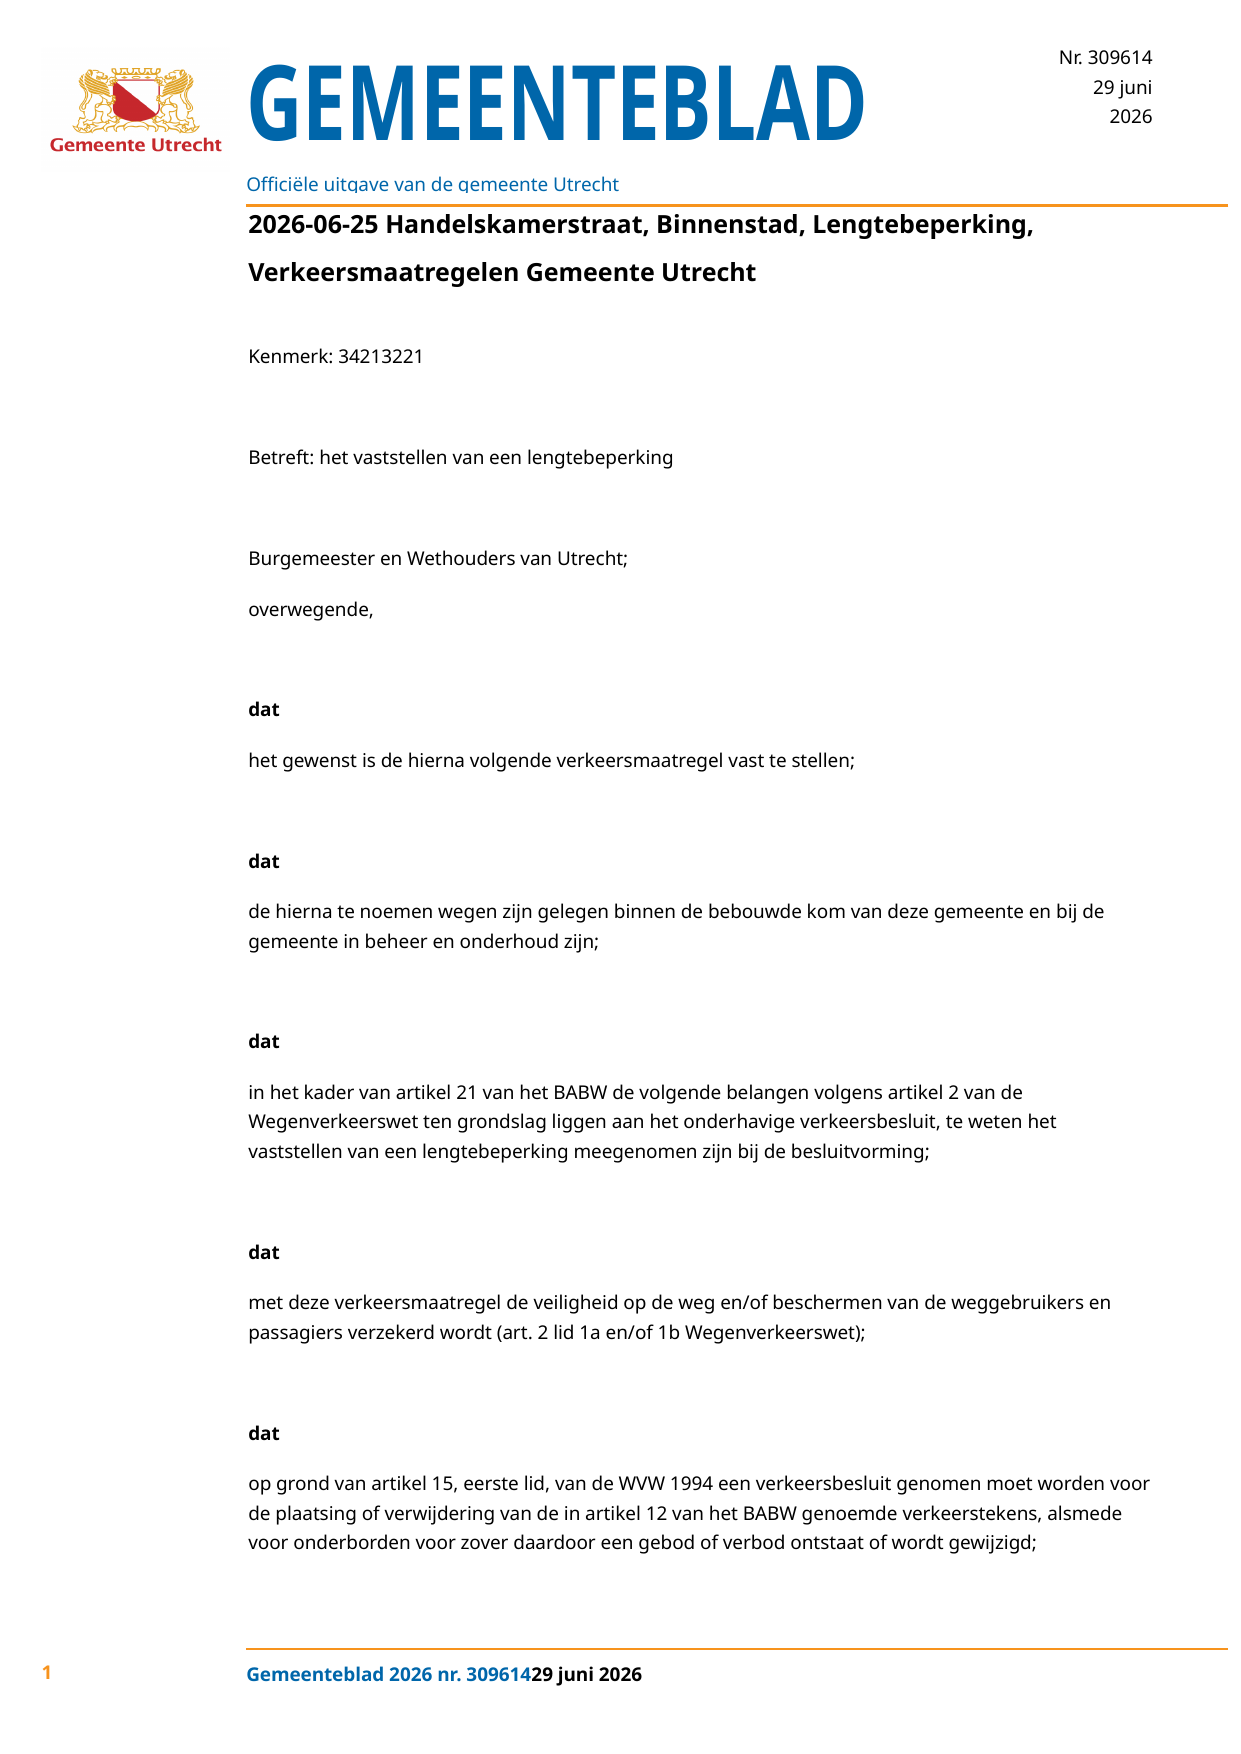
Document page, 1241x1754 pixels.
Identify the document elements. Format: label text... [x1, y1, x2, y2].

text 2026-06-25 Handelskamerstraat, Binnenstad, Lengtebeperking, Verkeersmaatregelen Gemeente Utrecht [248, 207, 1152, 288]
text dat [248, 697, 1152, 722]
text de hierna te noemen wegen zijn gelegen binnen de bebouwde kom van deze gemeente en bij de gemeente in beheer en onderhoud zijn; [248, 898, 1152, 953]
text Betreft: het vaststellen van een lengtebeperking [248, 444, 1152, 470]
text dat [248, 1420, 1152, 1446]
text Burgemeester en Wethouders van Utrecht; [248, 545, 1152, 571]
text op grond van artikel 15, eerste lid, van de WVW 1994 een verkeersbesluit genomen moet worden voor de plaatsing of verwijdering van de in artikel 12 van het BABW genoemde verkeerstekens, alsmede voor onderborden voor zover daardoor een gebod of verbod ontstaat of wordt gewijzigd; [248, 1470, 1152, 1555]
text Kenmerk: 34213221 [248, 344, 1152, 369]
text het gewenst is de hierna volgende verkeersmaatregel vast te stellen; [248, 747, 1152, 773]
text met deze verkeersmaatregel de veiligheid op de weg en/of beschermen van de weggebruikers en passagiers verzekerd wordt (art. 2 lid 1a en/of 1b Wegenverkeerswet); [248, 1289, 1152, 1345]
text overwegende, [248, 596, 1152, 621]
picture [41, 47, 231, 172]
text dat [248, 1029, 1152, 1054]
text dat [248, 1239, 1152, 1265]
text in het kader van artikel 21 van het BABW de volgende belangen volgens artikel 2 van de Wegenverkeerswet ten grondslag liggen aan het onderhavige verkeersbesluit, te weten het vaststellen van een lengtebeperking meegenomen zijn bij de besluitvorming; [248, 1079, 1152, 1164]
text dat [248, 848, 1152, 873]
